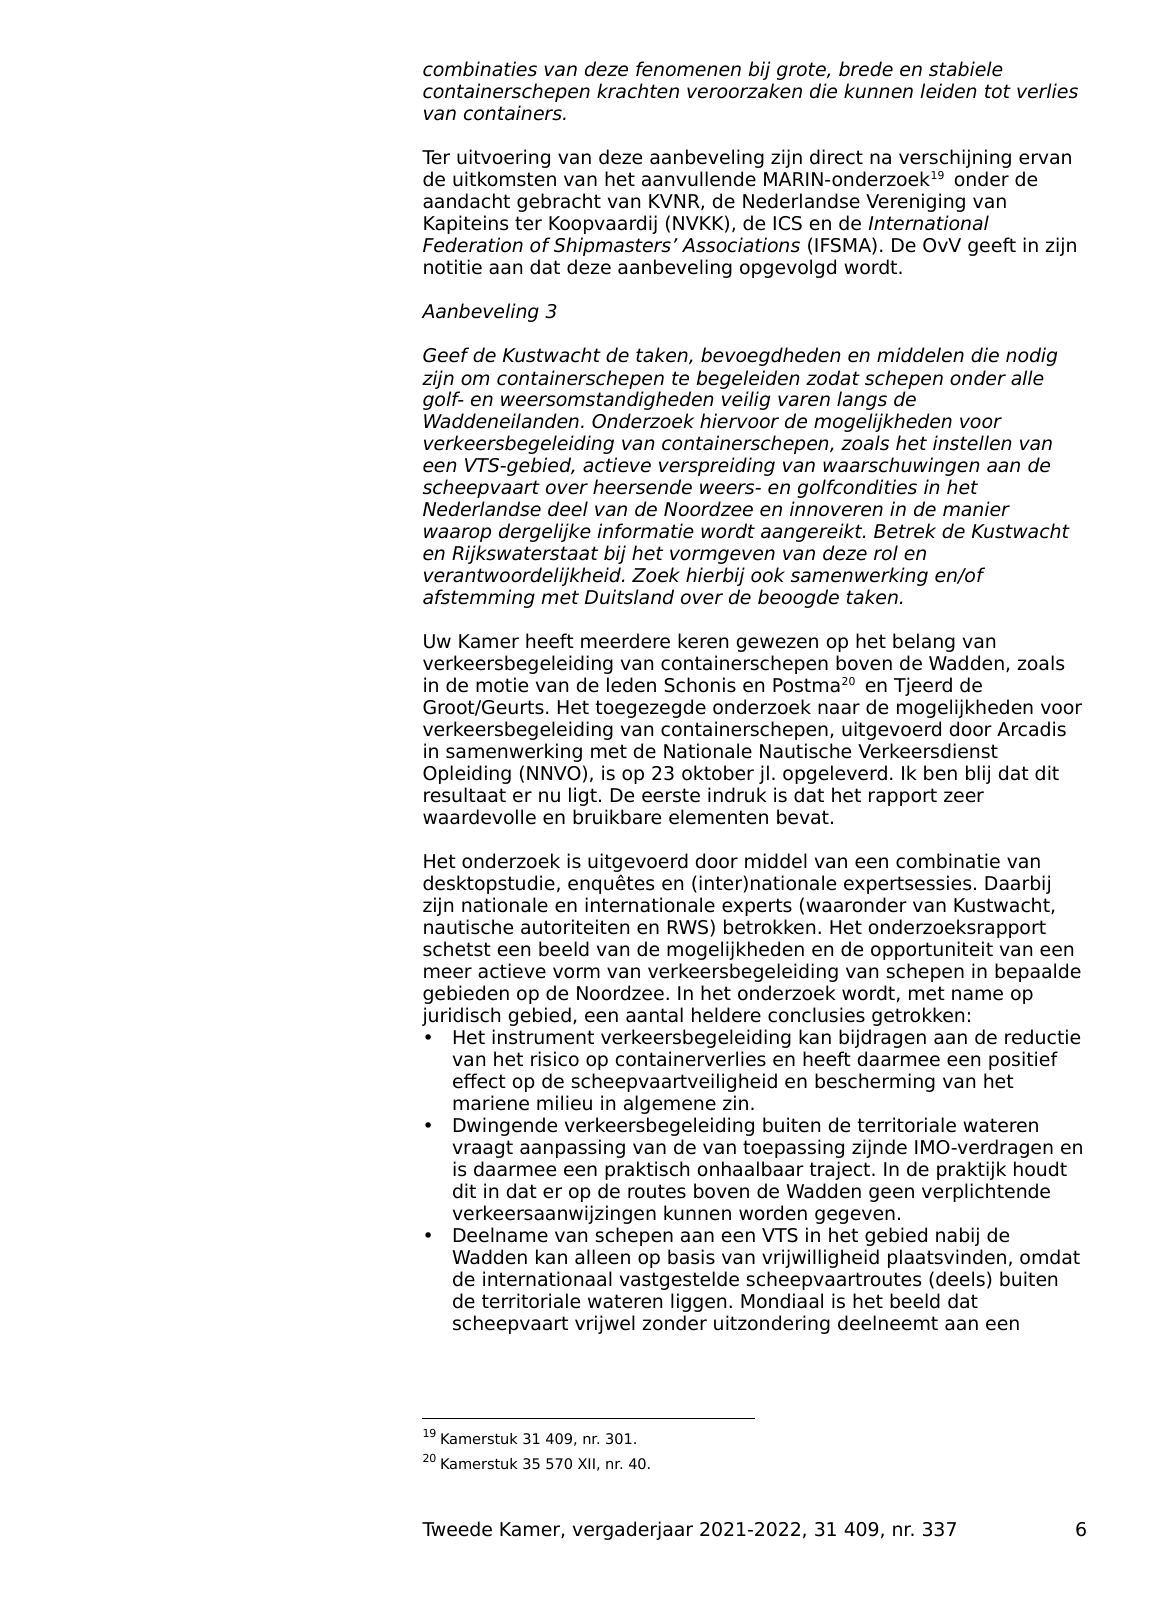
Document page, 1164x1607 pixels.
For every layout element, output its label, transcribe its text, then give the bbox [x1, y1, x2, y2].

text Kamerstuk 31 409, nr. 301. [422, 1427, 1087, 1449]
text Kamerstuk 35 570 XII, nr. 40. [422, 1452, 1087, 1474]
text • Het instrument verkeersbegeleiding kan bijdragen aan de reductie van het risico op containerverlies en heeft daarmee een positief effect op de scheepvaartveiligheid en bescherming van het mariene milieu in algemene zin. [422, 1027, 1087, 1115]
text • Dwingende verkeersbegeleiding buiten de territoriale wateren vraagt aanpassing van de van toepassing zijnde IMO-verdragen en is daarmee een praktisch onhaalbaar traject. In de praktijk houdt dit in dat er op de routes boven de Wadden geen verplichtende verkeersaanwijzingen kunnen worden gegeven. [422, 1115, 1087, 1225]
text Ter uitvoering van deze aanbeveling zijn direct na verschijning ervan de uitkomsten van het aanvullende MARIN-onderzoek onder de aandacht gebracht van KVNR, de Nederlandse Vereniging van Kapiteins ter Koopvaardij (NVKK), de ICS en de International Federation of Shipmasters’ Associations (IFSMA). De OvV geeft in zijn notitie aan dat deze aanbeveling opgevolgd wordt. [422, 147, 1087, 279]
text • Deelname van schepen aan een VTS in het gebied nabij de Wadden kan alleen op basis van vrijwilligheid plaatsvinden, omdat de internationaal vastgestelde scheepvaartroutes (deels) buiten de territoriale wateren liggen. Mondiaal is het beeld dat scheepvaart vrijwel zonder uitzondering deelneemt aan een [422, 1225, 1087, 1335]
text Het onderzoek is uitgevoerd door middel van een combinatie van desktopstudie, enquêtes en (inter)nationale expertsessies. Daarbij zijn nationale en internationale experts (waaronder van Kustwacht, nautische autoriteiten en RWS) betrokken. Het onderzoeksrapport schetst een beeld van de mogelijkheden en de opportuniteit van een meer actieve vorm van verkeersbegeleiding van schepen in bepaalde gebieden op de Noordzee. In het onderzoek wordt, met name op juridisch gebied, een aantal heldere conclusies getrokken: [422, 851, 1087, 1027]
subtitle Aanbeveling 3 [422, 301, 1087, 323]
text combinaties van deze fenomenen bij grote, brede en stabiele containerschepen krachten veroorzaken die kunnen leiden tot verlies van containers. [422, 59, 1087, 125]
text Uw Kamer heeft meerdere keren gewezen op het belang van verkeersbegeleiding van containerschepen boven de Wadden, zoals in de motie van de leden Schonis en Postma en Tjeerd de Groot/Geurts. Het toegezegde onderzoek naar de mogelijkheden voor verkeersbegeleiding van containerschepen, uitgevoerd door Arcadis in samenwerking met de Nationale Nautische Verkeersdienst Opleiding (NNVO), is op 23 oktober jl. opgeleverd. Ik ben blij dat dit resultaat er nu ligt. De eerste indruk is dat het rapport zeer waardevolle en bruikbare elementen bevat. [422, 631, 1087, 829]
text Geef de Kustwacht de taken, bevoegdheden en middelen die nodig zijn om containerschepen te begeleiden zodat schepen onder alle golf- en weersomstandigheden veilig varen langs de Waddeneilanden. Onderzoek hiervoor de mogelijkheden voor verkeersbegeleiding van containerschepen, zoals het instellen van een VTS-gebied, actieve verspreiding van waarschuwingen aan de scheepvaart over heersende weers- en golfcondities in het Nederlandse deel van de Noordzee en innoveren in de manier waarop dergelijke informatie wordt aangereikt. Betrek de Kustwacht en Rijkswaterstaat bij het vormgeven van deze rol en verantwoordelijkheid. Zoek hierbij ook samenwerking en/of afstemming met Duitsland over de beoogde taken. [422, 345, 1087, 609]
